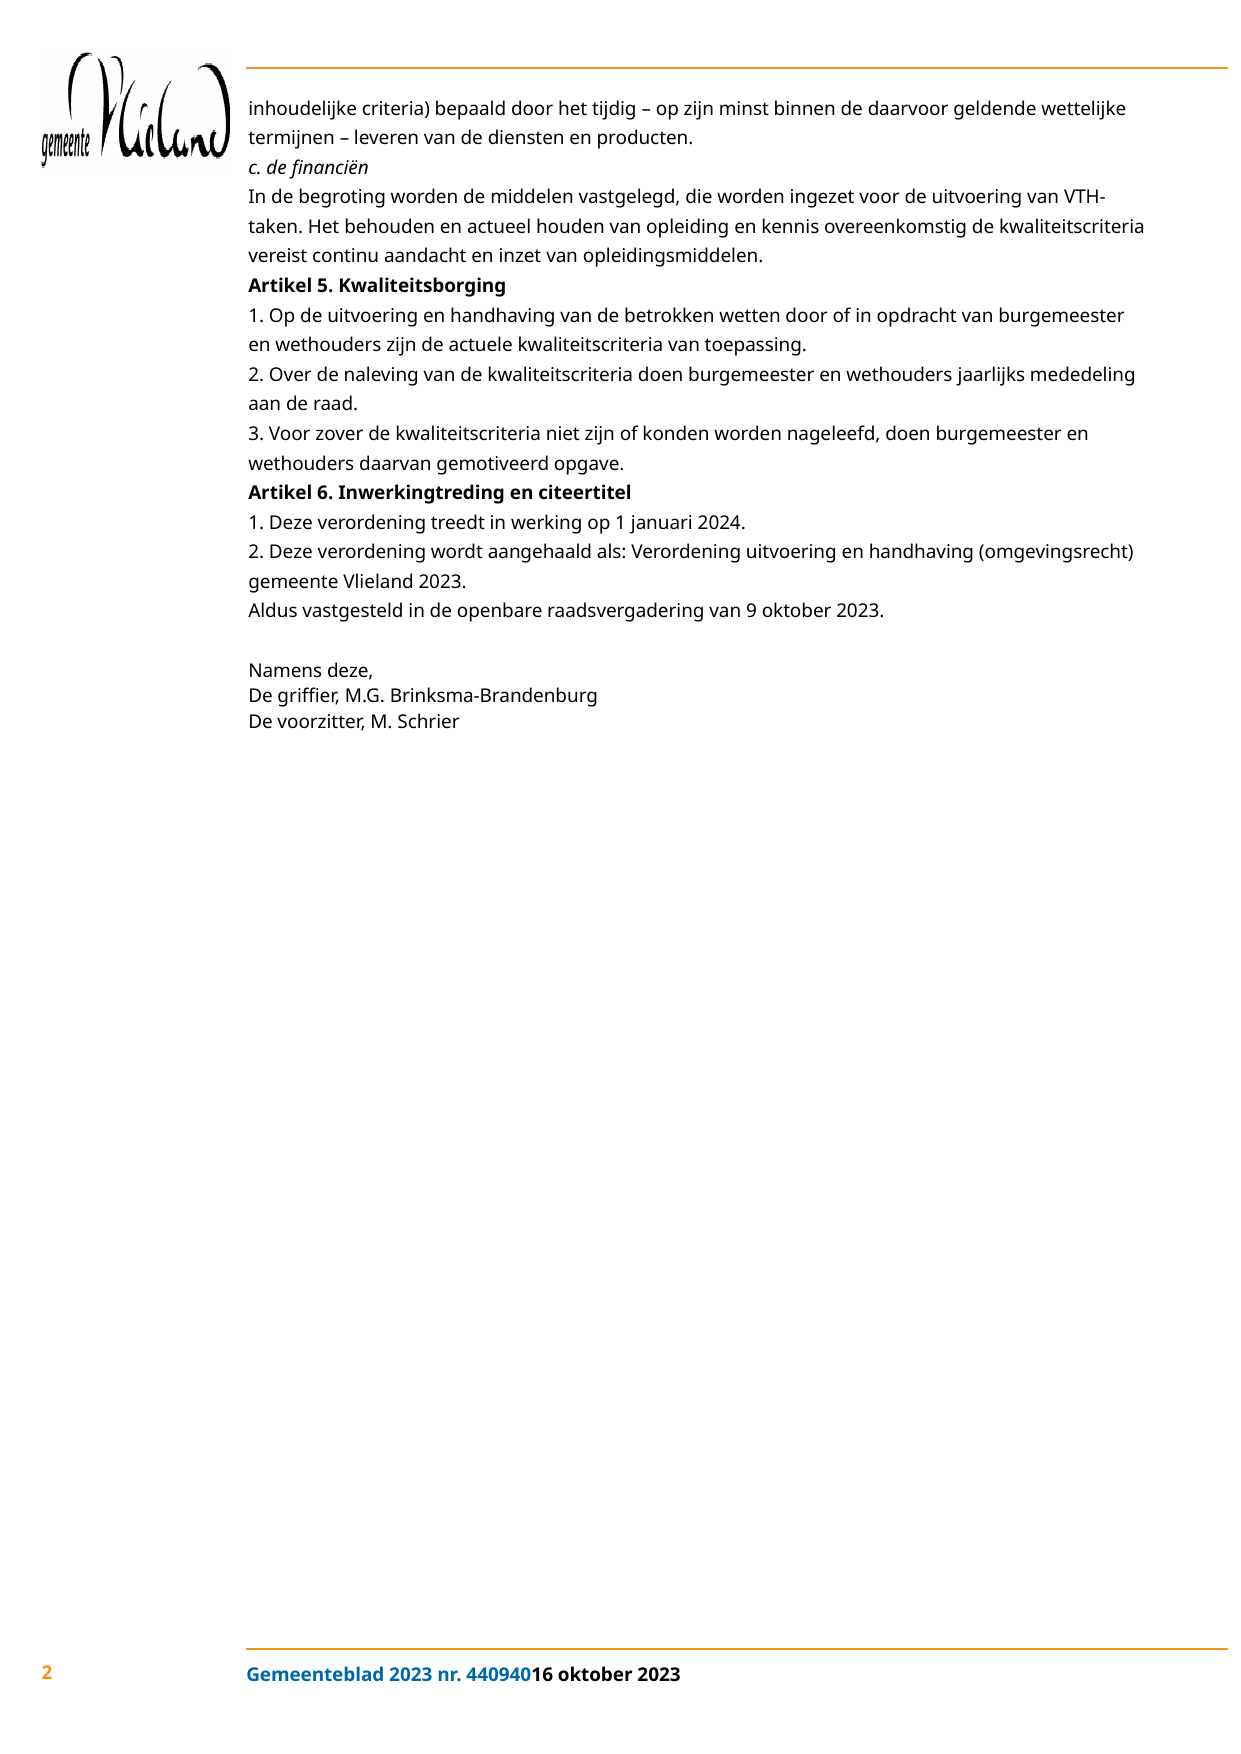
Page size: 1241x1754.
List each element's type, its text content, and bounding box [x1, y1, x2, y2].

text Aldus vastgesteld in de openbare raadsvergadering van 9 oktober 2023. [248, 598, 1152, 623]
text c. de financiën [248, 154, 1152, 180]
text Artikel 5. Kwaliteitsborging [248, 272, 1152, 298]
text 2. Deze verordening wordt aangehaald als: Verordening uitvoering en handhaving (omgevingsrecht) gemeente Vlieland 2023. [248, 538, 1152, 594]
text De griffier, M.G. Brinksma-Brandenburg [248, 683, 1152, 708]
text De voorzitter, M. Schrier [248, 708, 1152, 734]
text 1. Op de uitvoering en handhaving van de betrokken wetten door of in opdracht van burgemeester en wethouders zijn de actuele kwaliteitscriteria van toepassing. [248, 302, 1152, 357]
text inhoudelijke criteria) bepaald door het tijdig – op zijn minst binnen de daarvoor geldende wettelijke termijnen – leveren van de diensten en producten. [248, 95, 1152, 150]
text Namens deze, [248, 657, 1152, 683]
text 2. Over de naleving van de kwaliteitscriteria doen burgemeester en wethouders jaarlijks mededeling aan de raad. [248, 361, 1152, 416]
text 1. Deze verordening treedt in werking op 1 januari 2024. [248, 509, 1152, 535]
text Artikel 6. Inwerkingtreding en citeertitel [248, 479, 1152, 505]
text 3. Voor zover de kwaliteitscriteria niet zijn of konden worden nageleefd, doen burgemeester en wethouders daarvan gemotiveerd opgave. [248, 420, 1152, 476]
picture [41, 47, 231, 172]
text In de begroting worden de middelen vastgelegd, die worden ingezet voor de uitvoering van VTH-taken. Het behouden en actueel houden van opleiding en kennis overeenkomstig de kwaliteitscriteria vereist continu aandacht en inzet van opleidingsmiddelen. [248, 183, 1152, 268]
